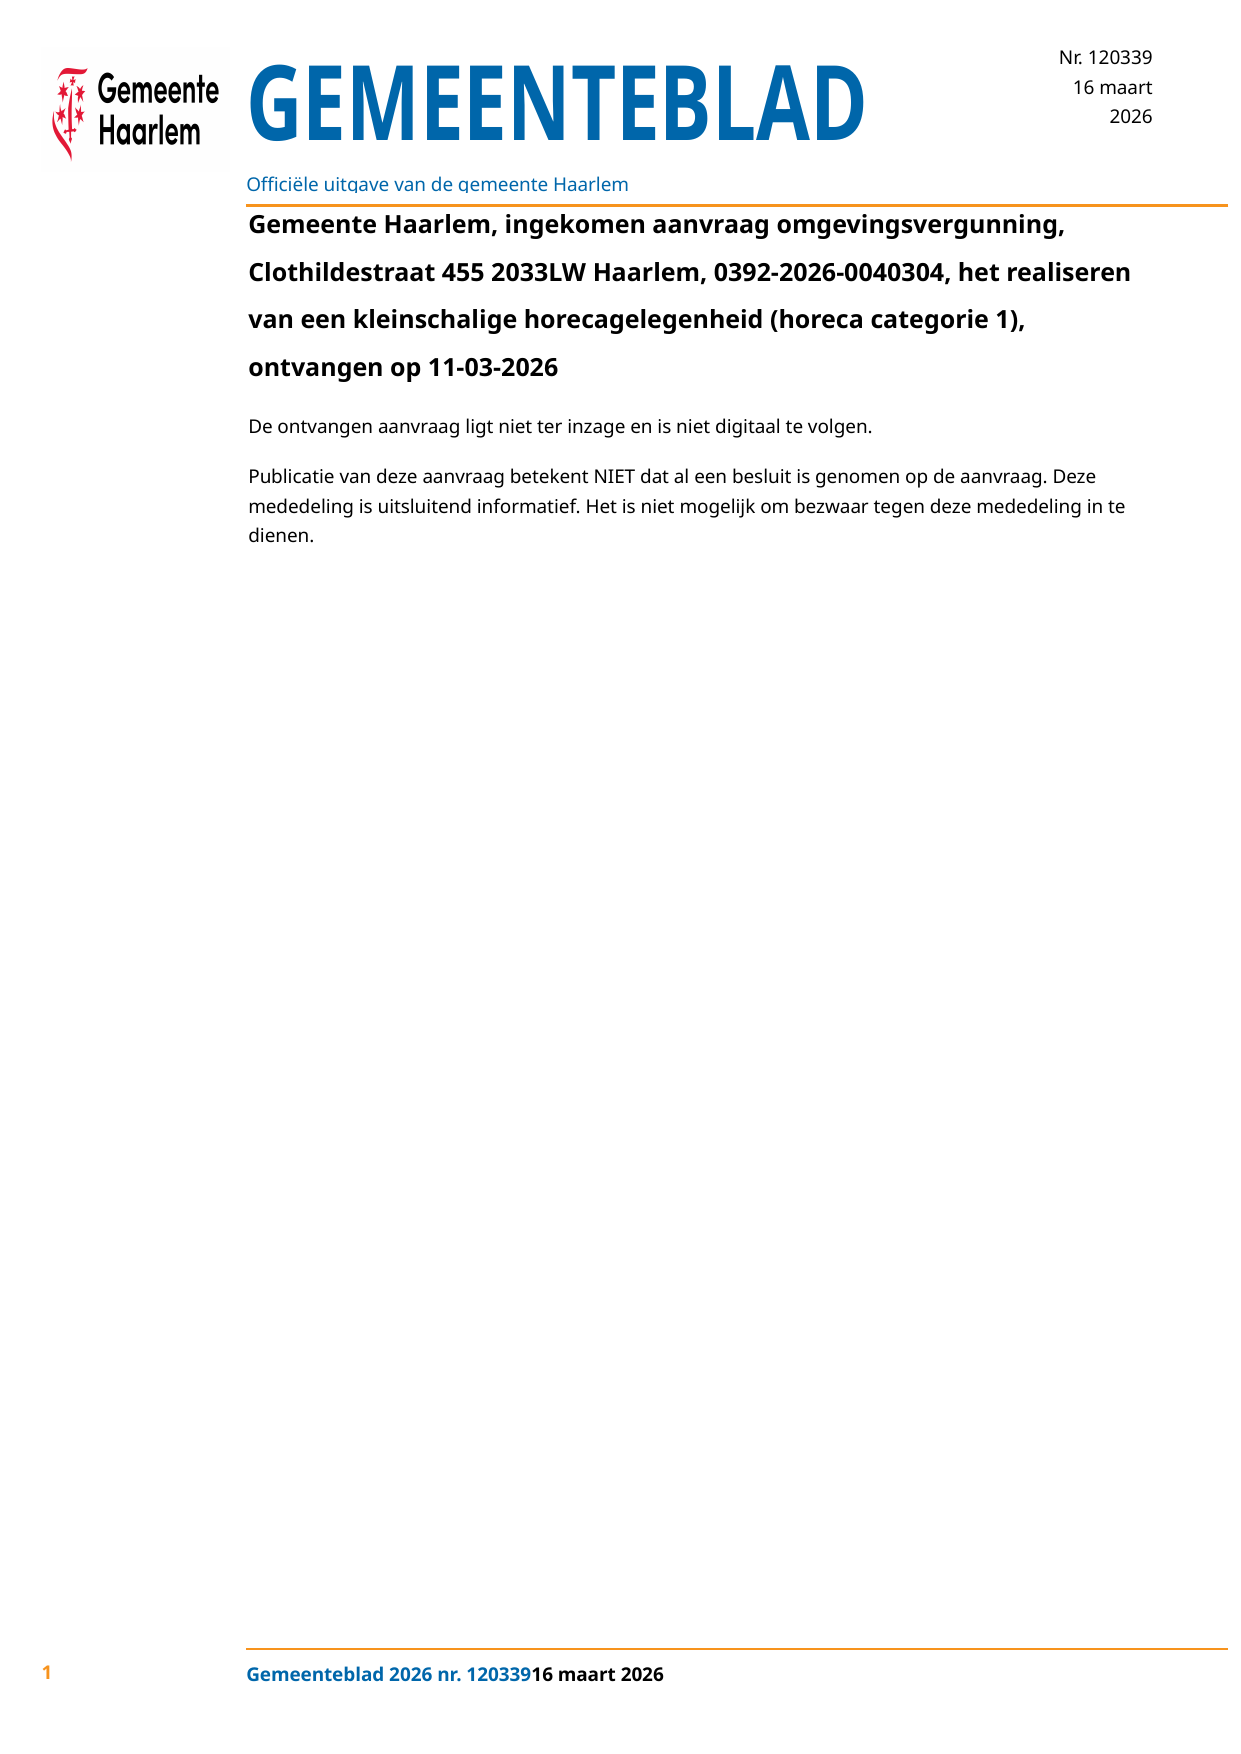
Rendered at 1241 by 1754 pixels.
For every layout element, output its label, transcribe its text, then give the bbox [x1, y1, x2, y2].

text Gemeente Haarlem, ingekomen aanvraag omgevingsvergunning, Clothildestraat 455 2033LW Haarlem, 0392-2026-0040304, het realiseren van een kleinschalige horecagelegenheid (horeca categorie 1), ontvangen op 11-03-2026 [248, 207, 1152, 384]
text Publicatie van deze aanvraag betekent NIET dat al een besluit is genomen op de aanvraag. Deze mededeling is uitsluitend informatief. Het is niet mogelijk om bezwaar tegen deze mededeling in te dienen. [248, 463, 1152, 548]
picture [41, 47, 231, 172]
text De ontvangen aanvraag ligt niet ter inzage en is niet digitaal te volgen. [248, 413, 1152, 439]
